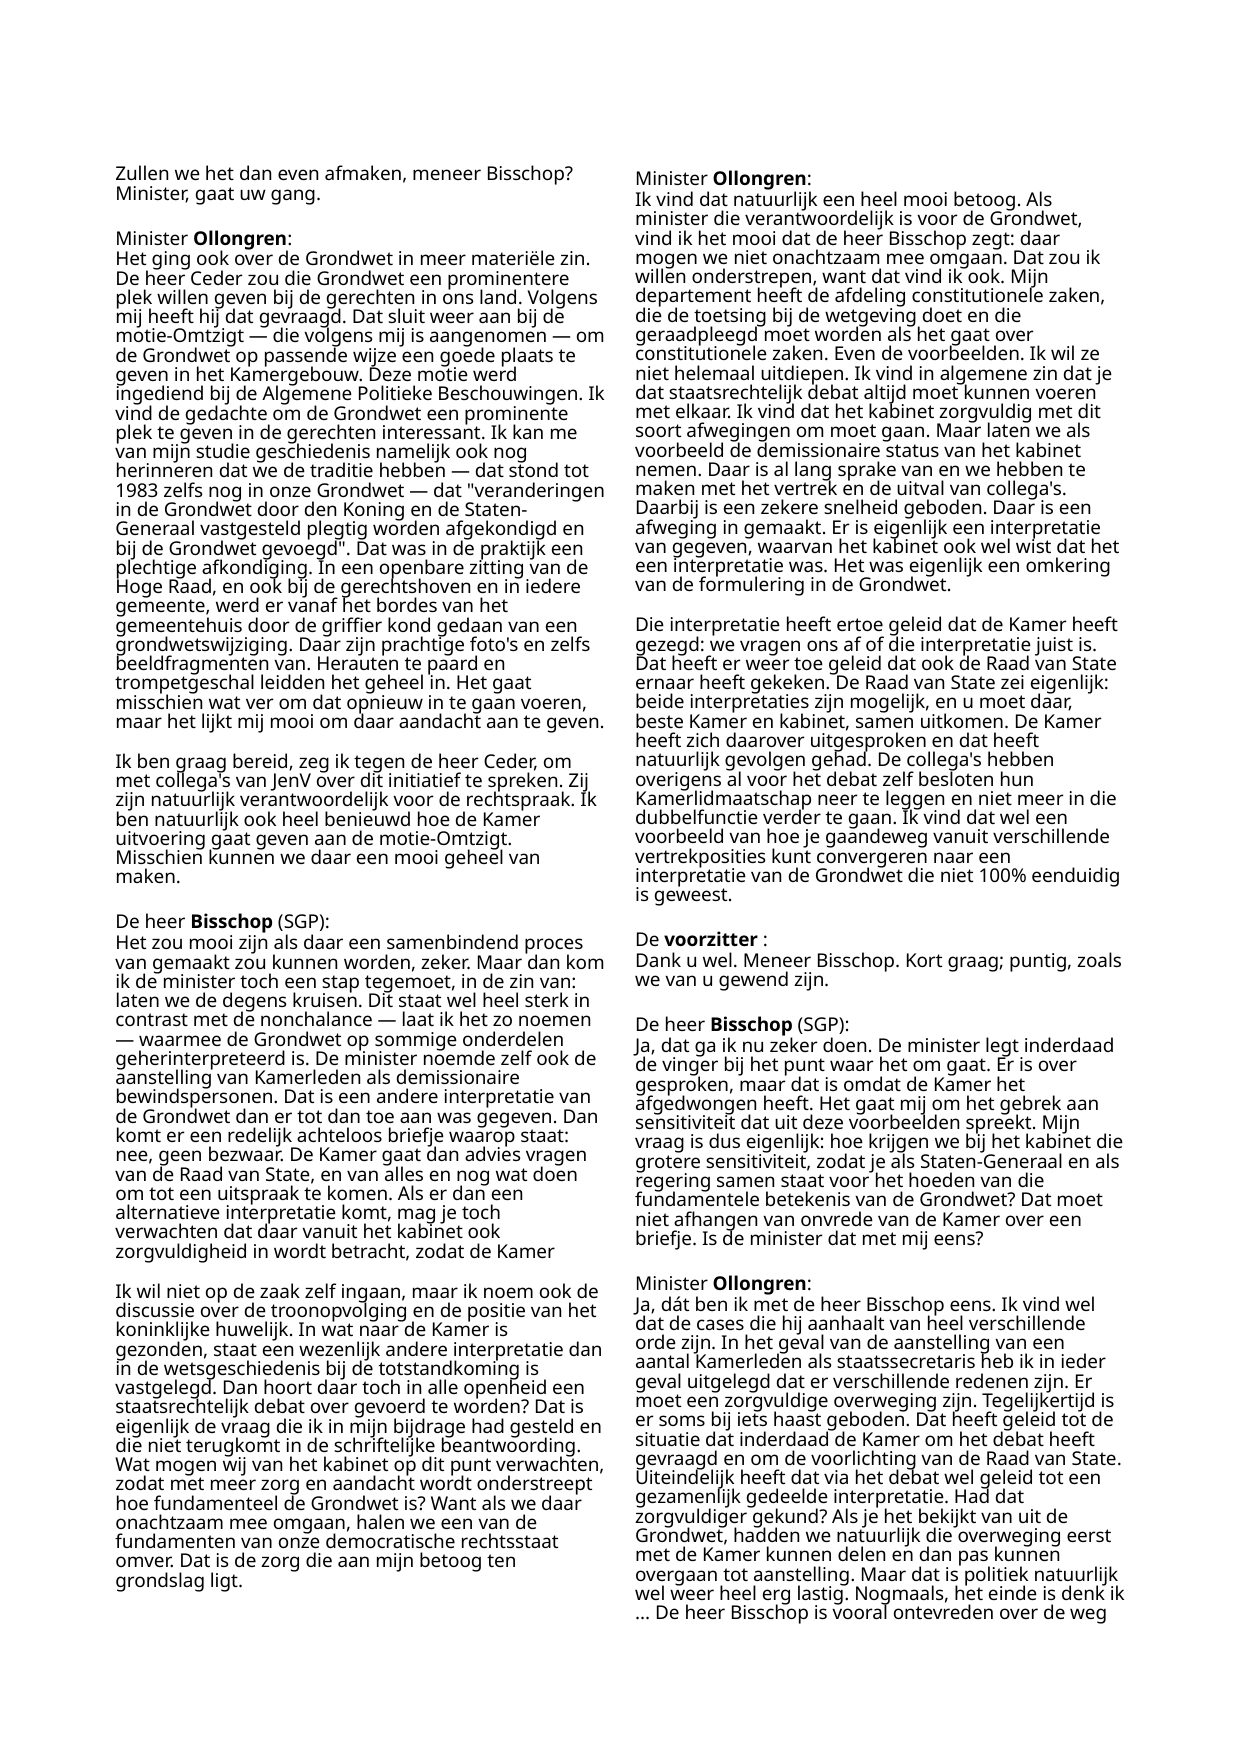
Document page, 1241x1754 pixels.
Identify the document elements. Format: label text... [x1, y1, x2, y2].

text Dank u wel. Meneer Bisschop. Kort graag; puntig, zoals we van u gewend zijn. [635, 952, 1125, 991]
text Ik vind dat natuurlijk een heel mooi betoog. Als minister die verantwoordelijk is voor de Grondwet, vind ik het mooi dat de heer Bisschop zegt: daar mogen we niet onachtzaam mee omgaan. Dat zou ik willen onderstrepen, want dat vind ik ook. Mijn departement heeft de afdeling constitutionele zaken, die de toetsing bij de wetgeving doet en die geraadpleegd moet worden als het gaat over constitutionele zaken. Even de voorbeelden. Ik wil ze niet helemaal uitdiepen. Ik vind in algemene zin dat je dat staatsrechtelijk debat altijd moet kunnen voeren met elkaar. Ik vind dat het kabinet zorgvuldig met dit soort afwegingen om moet gaan. Maar laten we als voorbeeld de demissionaire status van het kabinet nemen. Daar is al lang sprake van en we hebben te maken met het vertrek en de uitval van collega's. Daarbij is een zekere snelheid geboden. Daar is een afweging in gemaakt. Er is eigenlijk een interpretatie van gegeven, waarvan het kabinet ook wel wist dat het een interpretatie was. Het was eigenlijk een omkering van de formulering in de Grondwet. [635, 191, 1125, 596]
text Minister Ollongren: [635, 1270, 1125, 1296]
text Minister Ollongren: [115, 225, 605, 250]
text De heer Bisschop (SGP): [635, 1011, 1125, 1037]
text Zullen we het dan even afmaken, meneer Bisschop? Minister, gaat uw gang. [115, 165, 605, 204]
text De voorzitter : [635, 926, 1125, 952]
text Die interpretatie heeft ertoe geleid dat de Kamer heeft gezegd: we vragen ons af of die interpretatie juist is. Dat heeft er weer toe geleid dat ook de Raad van State ernaar heeft gekeken. De Raad van State zei eigenlijk: beide interpretaties zijn mogelijk, en u moet daar, beste Kamer en kabinet, samen uitkomen. De Kamer heeft zich daarover uitgesproken en dat heeft natuurlijk gevolgen gehad. De collega's hebben overigens al voor het debat zelf besloten hun Kamerlidmaatschap neer te leggen en niet meer in die dubbelfunctie verder te gaan. Ik vind dat wel een voorbeeld van hoe je gaandeweg vanuit verschillende vertrekposities kunt convergeren naar een interpretatie van de Grondwet die niet 100% eenduidig is geweest. [635, 616, 1125, 906]
text Het ging ook over de Grondwet in meer materiële zin. De heer Ceder zou die Grondwet een prominentere plek willen geven bij de gerechten in ons land. Volgens mij heeft hij dat gevraagd. Dat sluit weer aan bij de motie-Omtzigt — die volgens mij is aangenomen — om de Grondwet op passende wijze een goede plaats te geven in het Kamergebouw. Deze motie werd ingediend bij de Algemene Politieke Beschouwingen. Ik vind de gedachte om de Grondwet een prominente plek te geven in de gerechten interessant. Ik kan me van mijn studie geschiedenis namelijk ook nog herinneren dat we de traditie hebben — dat stond tot 1983 zelfs nog in onze Grondwet — dat "veranderingen in de Grondwet door den Koning en de Staten-Generaal vastgesteld plegtig worden afgekondigd en bij de Grondwet gevoegd". Dat was in de praktijk een plechtige afkondiging. In een openbare zitting van de Hoge Raad, en ook bij de gerechtshoven en in iedere gemeente, werd er vanaf het bordes van het gemeentehuis door de griffier kond gedaan van een grondwetswijziging. Daar zijn prachtige foto's en zelfs beeldfragmenten van. Herauten te paard en trompetgeschal leidden het geheel in. Het gaat misschien wat ver om dat opnieuw in te gaan voeren, maar het lijkt mij mooi om daar aandacht aan te geven. [115, 250, 605, 732]
text Ik ben graag bereid, zeg ik tegen de heer Ceder, om met collega's van JenV over dit initiatief te spreken. Zij zijn natuurlijk verantwoordelijk voor de rechtspraak. Ik ben natuurlijk ook heel benieuwd hoe de Kamer uitvoering gaat geven aan de motie-Omtzigt. Misschien kunnen we daar een mooi geheel van maken. [115, 753, 605, 888]
text Ja, dat ga ik nu zeker doen. De minister legt inderdaad de vinger bij het punt waar het om gaat. Er is over gesproken, maar dat is omdat de Kamer het afgedwongen heeft. Het gaat mij om het gebrek aan sensitiviteit dat uit deze voorbeelden spreekt. Mijn vraag is dus eigenlijk: hoe krijgen we bij het kabinet die grotere sensitiviteit, zodat je als Staten-Generaal en als regering samen staat voor het hoeden van die fundamentele betekenis van de Grondwet? Dat moet niet afhangen van onvrede van de Kamer over een briefje. Is de minister dat met mij eens? [635, 1037, 1125, 1249]
text Ja, dát ben ik met de heer Bisschop eens. Ik vind wel dat de cases die hij aanhaalt van heel verschillende orde zijn. In het geval van de aanstelling van een aantal Kamerleden als staatssecretaris heb ik in ieder geval uitgelegd dat er verschillende redenen zijn. Er moet een zorgvuldige overweging zijn. Tegelijkertijd is er soms bij iets haast geboden. Dat heeft geleid tot de situatie dat inderdaad de Kamer om het debat heeft gevraagd en om de voorlichting van de Raad van State. Uiteindelijk heeft dat via het debat wel geleid tot een gezamenlijk gedeelde interpretatie. Had dat zorgvuldiger gekund? Als je het bekijkt van uit de Grondwet, hadden we natuurlijk die overweging eerst met de Kamer kunnen delen en dan pas kunnen overgaan tot aanstelling. Maar dat is politiek natuurlijk wel weer heel erg lastig. Nogmaals, het einde is denk ik ... De heer Bisschop is vooral ontevreden over de weg [635, 1296, 1125, 1623]
text Ik wil niet op de zaak zelf ingaan, maar ik noem ook de discussie over de troonopvolging en de positie van het koninklijke huwelijk. In wat naar de Kamer is gezonden, staat een wezenlijk andere interpretatie dan in de wetsgeschiedenis bij de totstandkoming is vastgelegd. Dan hoort daar toch in alle openheid een staatsrechtelijk debat over gevoerd te worden? Dat is eigenlijk de vraag die ik in mijn bijdrage had gesteld en die niet terugkomt in de schriftelijke beantwoording. Wat mogen wij van het kabinet op dit punt verwachten, zodat met meer zorg en aandacht wordt onderstreept hoe fundamenteel de Grondwet is? Want als we daar onachtzaam mee omgaan, halen we een van de fundamenten van onze democratische rechtsstaat omver. Dat is de zorg die aan mijn betoog ten grondslag ligt. [115, 1283, 605, 1591]
text Het zou mooi zijn als daar een samenbindend proces van gemaakt zou kunnen worden, zeker. Maar dan kom ik de minister toch een stap tegemoet, in de zin van: laten we de degens kruisen. Dit staat wel heel sterk in contrast met de nonchalance — laat ik het zo noemen — waarmee de Grondwet op sommige onderdelen geherinterpreteerd is. De minister noemde zelf ook de aanstelling van Kamerleden als demissionaire bewindspersonen. Dat is een andere interpretatie van de Grondwet dan er tot dan toe aan was gegeven. Dan komt er een redelijk achteloos briefje waarop staat: nee, geen bezwaar. De Kamer gaat dan advies vragen van de Raad van State, en van alles en nog wat doen om tot een uitspraak te komen. Als er dan een alternatieve interpretatie komt, mag je toch verwachten dat daar vanuit het kabinet ook zorgvuldigheid in wordt betracht, zodat de Kamer [115, 934, 605, 1262]
text De heer Bisschop (SGP): [115, 909, 605, 934]
text Minister Ollongren: [635, 165, 1125, 191]
